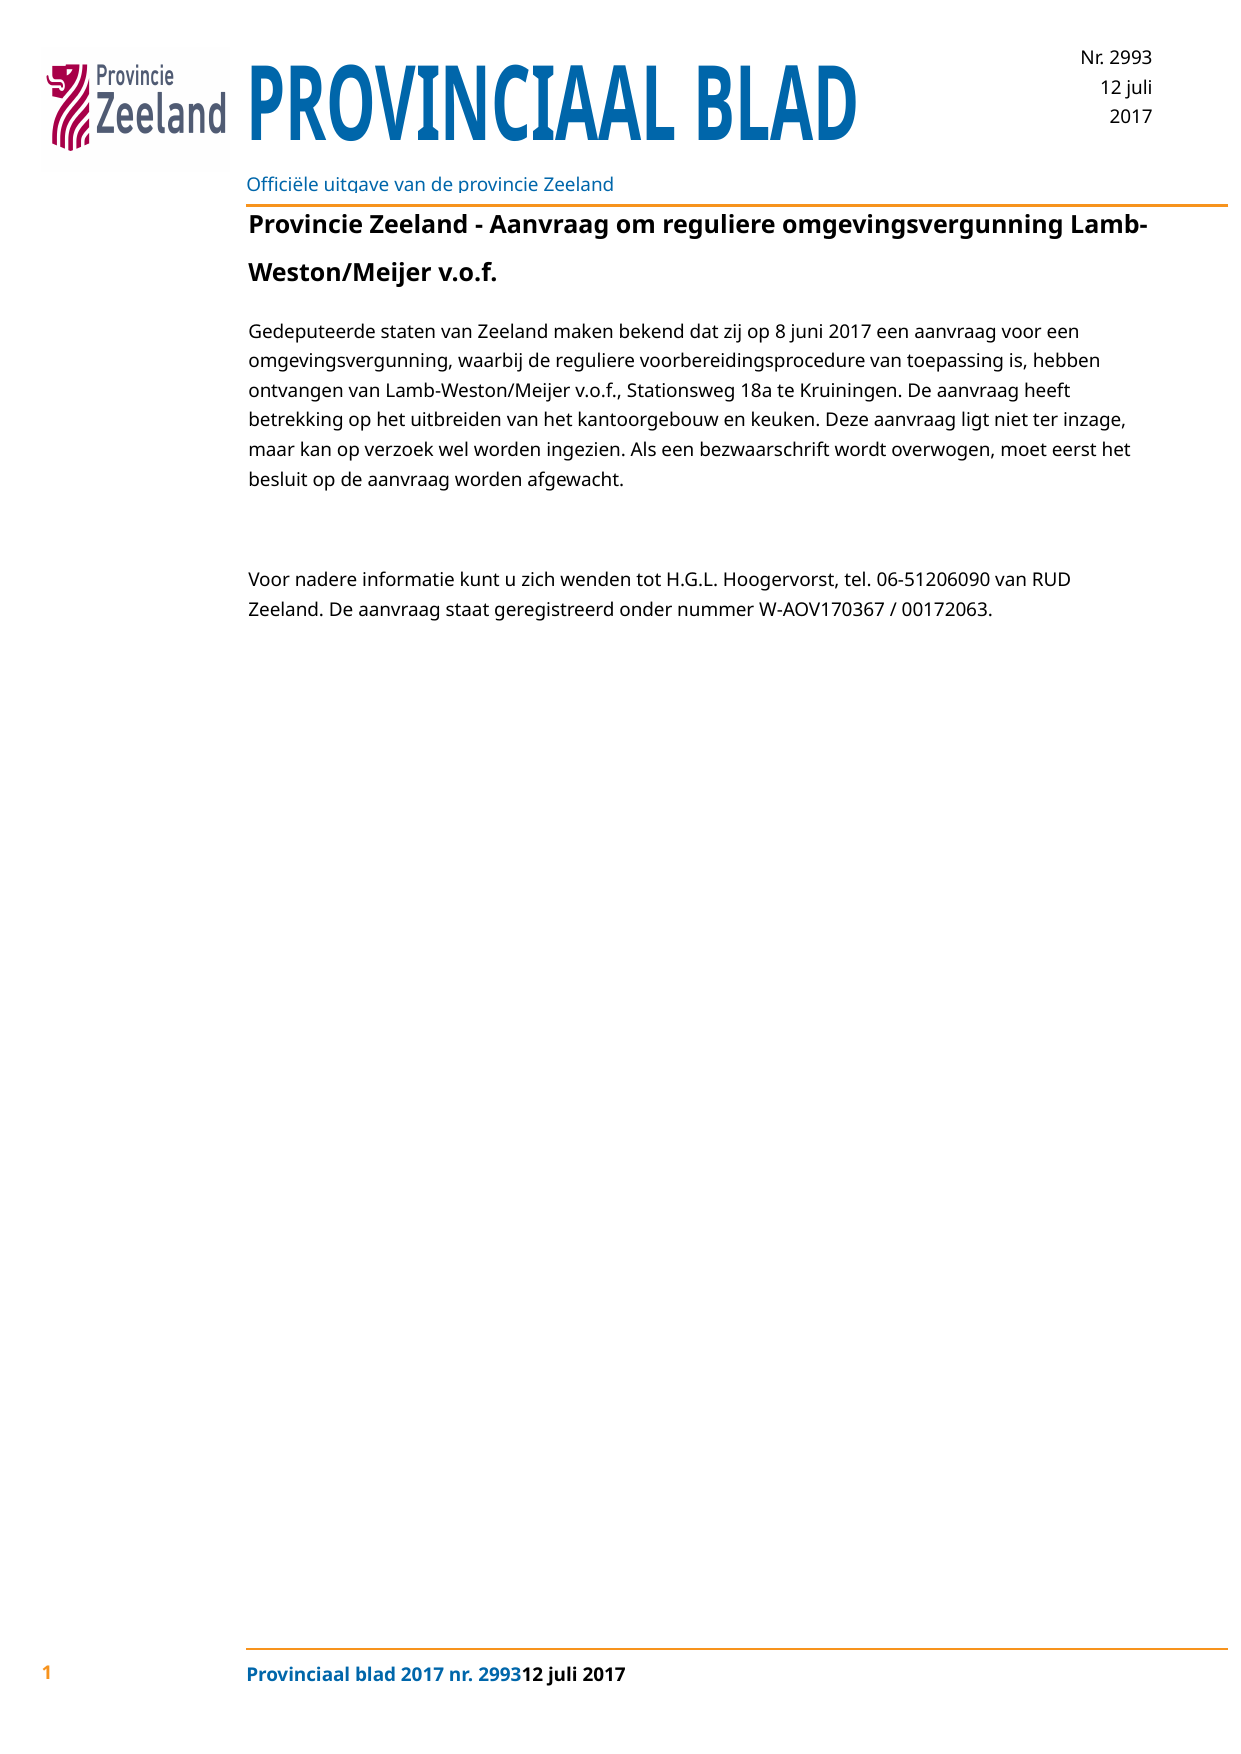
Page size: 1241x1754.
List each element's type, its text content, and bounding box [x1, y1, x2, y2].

text Provincie Zeeland - Aanvraag om reguliere omgevingsvergunning Lamb-Weston/Meijer v.o.f. [248, 207, 1152, 288]
text Gedeputeerde staten van Zeeland maken bekend dat zij op 8 juni 2017 een aanvraag voor een omgevingsvergunning, waarbij de reguliere voorbereidingsprocedure van toepassing is, hebben ontvangen van Lamb-Weston/Meijer v.o.f., Stationsweg 18a te Kruiningen. De aanvraag heeft betrekking op het uitbreiden van het kantoorgebouw en keuken. Deze aanvraag ligt niet ter inzage, maar kan op verzoek wel worden ingezien. Als een bezwaarschrift wordt overwogen, moet eerst het besluit op de aanvraag worden afgewacht. [248, 318, 1152, 492]
picture [41, 47, 231, 172]
text Voor nadere informatie kunt u zich wenden tot H.G.L. Hoogervorst, tel. 06-51206090 van RUD Zeeland. De aanvraag staat geregistreerd onder nummer W-AOV170367 / 00172063. [248, 567, 1152, 622]
